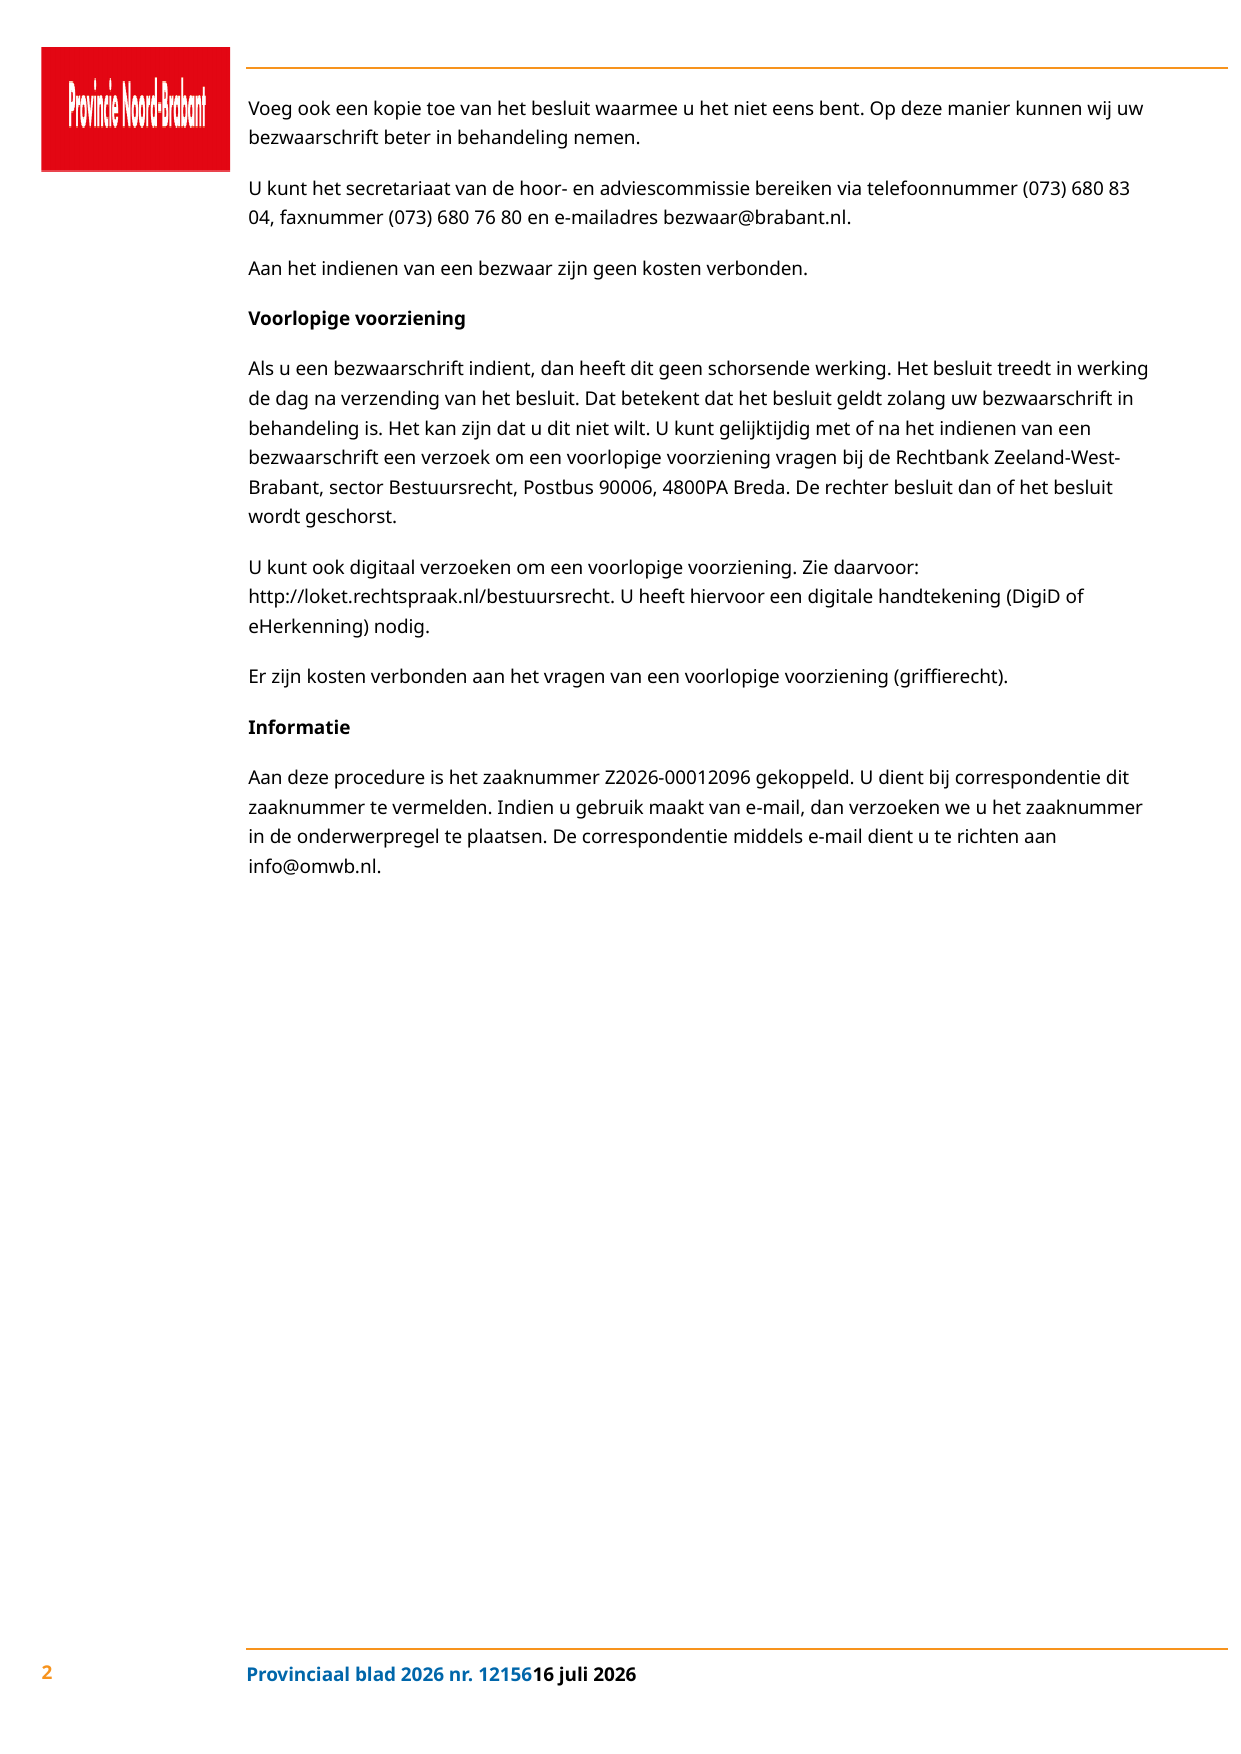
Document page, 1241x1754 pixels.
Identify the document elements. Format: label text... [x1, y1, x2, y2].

text Voeg ook een kopie toe van het besluit waarmee u het niet eens bent. Op deze manier kunnen wij uw bezwaarschrift beter in behandeling nemen. [248, 95, 1152, 150]
text Informatie [248, 714, 1152, 740]
text Als u een bezwaarschrift indient, dan heeft dit geen schorsende werking. Het besluit treedt in werking de dag na verzending van het besluit. Dat betekent dat het besluit geldt zolang uw bezwaarschrift in behandeling is. Het kan zijn dat u dit niet wilt. U kunt gelijktijdig met of na het indienen van een bezwaarschrift een verzoek om een voorlopige voorziening vragen bij de Rechtbank Zeeland-West-Brabant, sector Bestuursrecht, Postbus 90006, 4800PA Breda. De rechter besluit dan of het besluit wordt geschorst. [248, 356, 1152, 529]
picture [41, 47, 231, 172]
text U kunt het secretariaat van de hoor- en adviescommissie bereiken via telefoonnummer (073) 680 83 04, faxnummer (073) 680 76 80 en e-mailadres bezwaar@brabant.nl. [248, 175, 1152, 230]
text U kunt ook digitaal verzoeken om een voorlopige voorziening. Zie daarvoor: http://loket.rechtspraak.nl/bestuursrecht. U heeft hiervoor een digitale handtekening (DigiD of eHerkenning) nodig. [248, 554, 1152, 639]
text Er zijn kosten verbonden aan het vragen van een voorlopige voorziening (griffierecht). [248, 663, 1152, 689]
text Voorlopige voorziening [248, 305, 1152, 331]
text Aan het indienen van een bezwaar zijn geen kosten verbonden. [248, 255, 1152, 281]
text Aan deze procedure is het zaaknummer Z2026-00012096 gekoppeld. U dient bij correspondentie dit zaaknummer te vermelden. Indien u gebruik maakt van e-mail, dan verzoeken we u het zaaknummer in de onderwerpregel te plaatsen. De correspondentie middels e-mail dient u te richten aan info@omwb.nl. [248, 764, 1152, 879]
